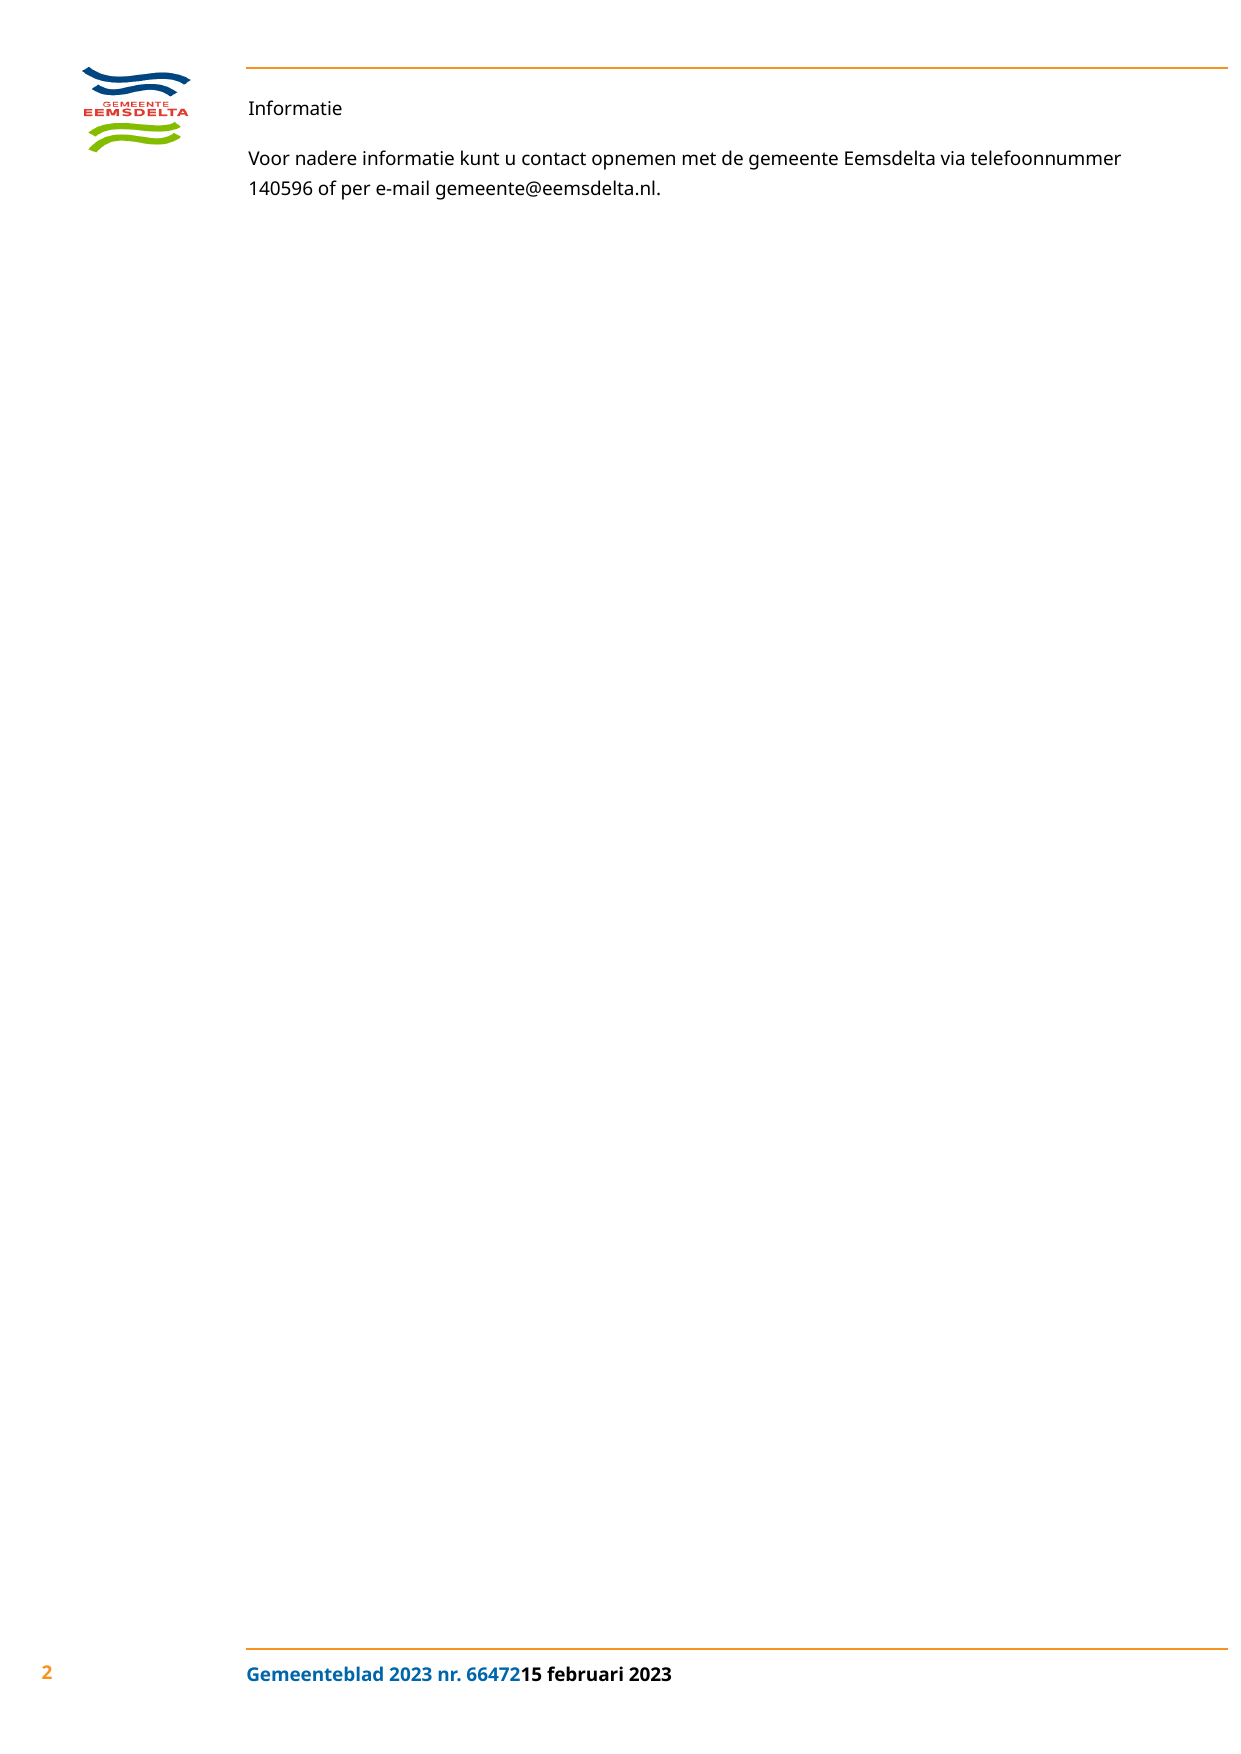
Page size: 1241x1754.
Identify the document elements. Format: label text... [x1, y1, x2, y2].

text Informatie [248, 95, 1152, 121]
text Voor nadere informatie kunt u contact opnemen met de gemeente Eemsdelta via telefoonnummer 140596 of per e-mail gemeente@eemsdelta.nl. [248, 145, 1152, 201]
picture [41, 47, 231, 172]
